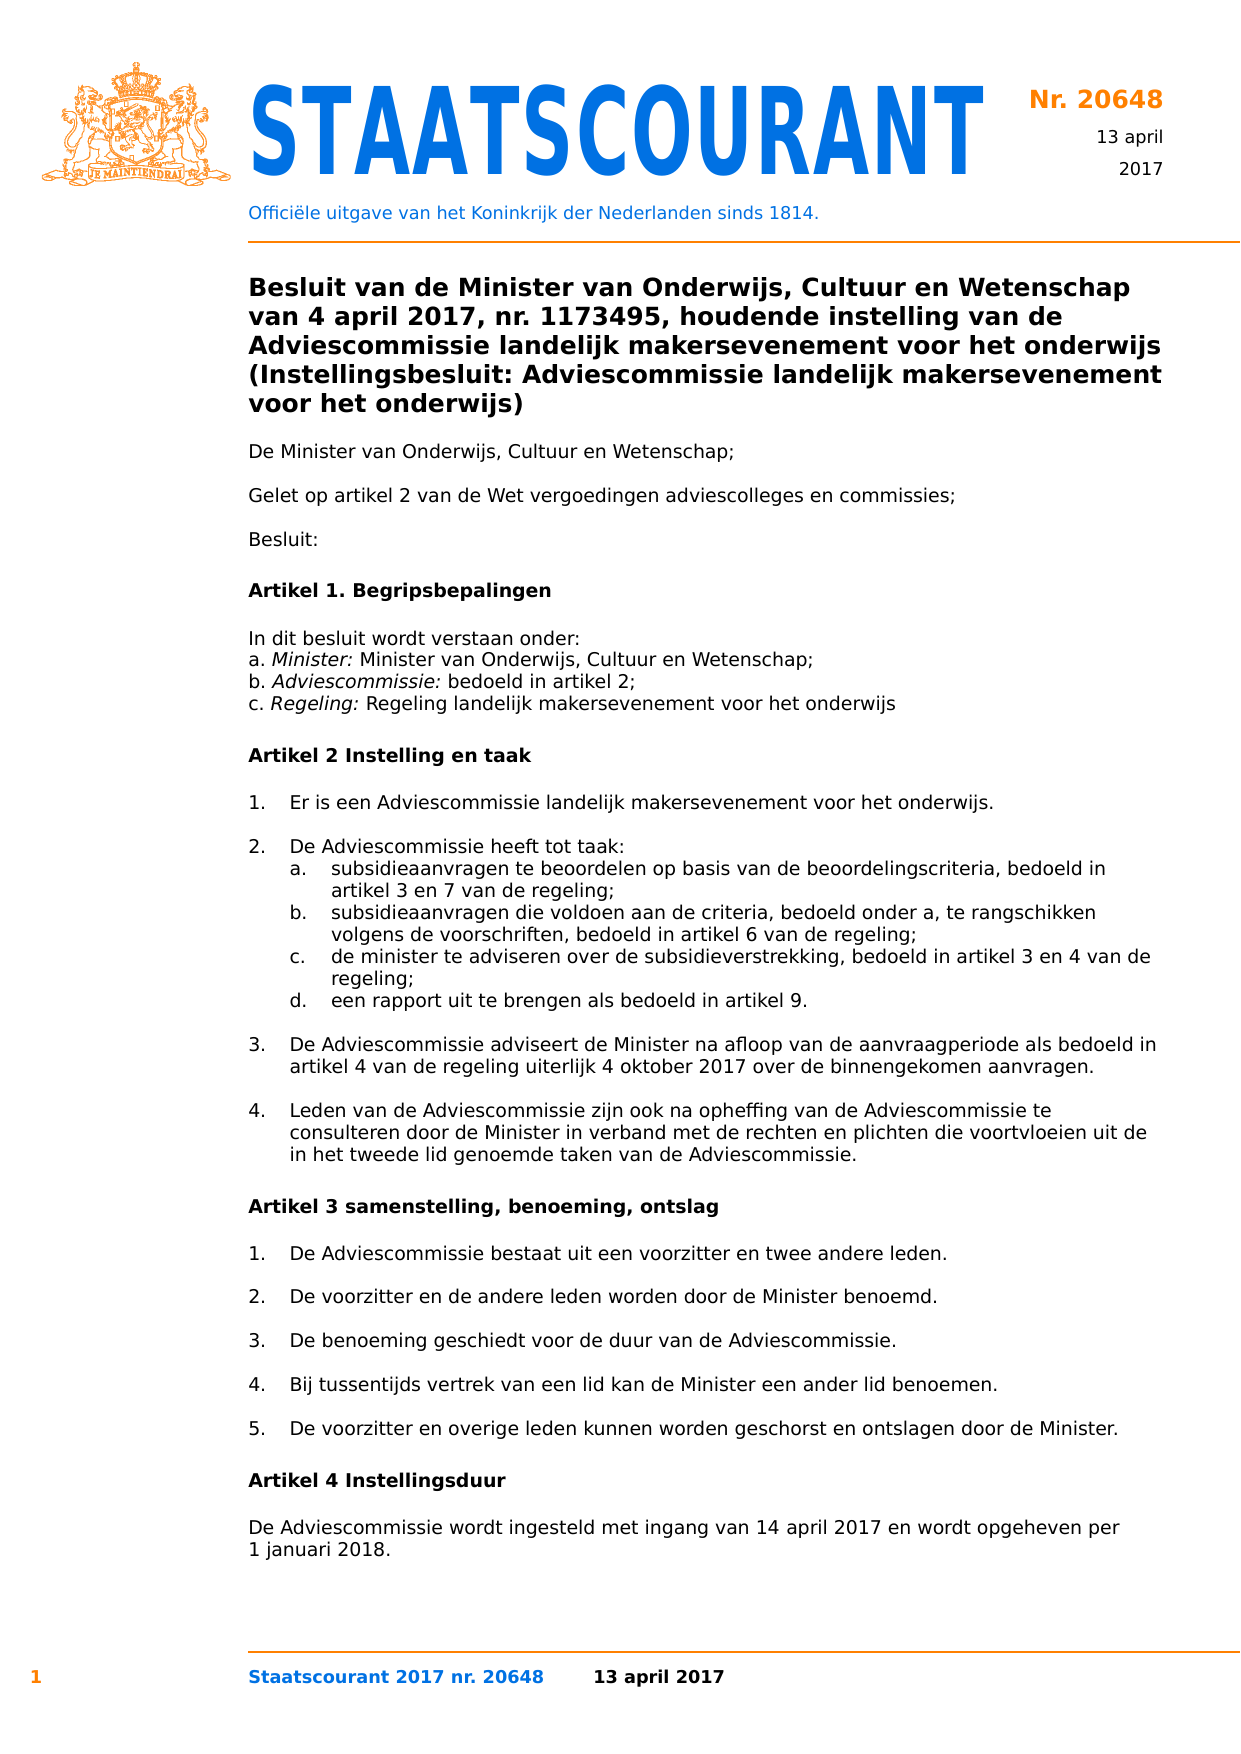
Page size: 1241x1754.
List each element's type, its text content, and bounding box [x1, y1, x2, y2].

text 2. De Adviescommissie heeft tot taak: [248, 836, 1163, 858]
text 4. Bij tussentijds vertrek van een lid kan de Minister een ander lid benoemen. [248, 1374, 1163, 1396]
table_header [25, 62, 248, 241]
text b. subsidieaanvragen die voldoen aan de criteria, bedoeld onder a, te rangschikken volgens de voorschriften, bedoeld in artikel 6 van de regeling; [289, 902, 1163, 946]
text a. Minister: Minister van Onderwijs, Cultuur en Wetenschap; [248, 649, 1163, 671]
text De Minister van Onderwijs, Cultuur en Wetenschap; [248, 441, 1163, 463]
subtitle Artikel 3 samenstelling, benoeming, ontslag [248, 1196, 1163, 1218]
text 2. De voorzitter en de andere leden worden door de Minister benoemd. [248, 1286, 1163, 1308]
text Besluit: [248, 528, 1163, 550]
text 3. De Adviescommissie adviseert de Minister na afloop van de aanvraagperiode als bedoeld in artikel 4 van de regeling uiterlijk 4 oktober 2017 over de binnengekomen aanvragen. [248, 1034, 1163, 1078]
table_header STAATSCOURANT [248, 62, 998, 203]
table_cell 2017 [998, 153, 1240, 203]
picture [41, 62, 231, 186]
text d. een rapport uit te brengen als bedoeld in artikel 9. [289, 990, 1163, 1012]
text 4. Leden van de Adviescommissie zijn ook na opheffing van de Adviescommissie te consulteren door de Minister in verband met de rechten en plichten die voortvloeien uit de in het tweede lid genoemde taken van de Adviescommissie. [248, 1100, 1163, 1166]
text 3. De benoeming geschiedt voor de duur van de Adviescommissie. [248, 1330, 1163, 1352]
text 1. De Adviescommissie bestaat uit een voorzitter en twee andere leden. [248, 1243, 1163, 1264]
text Gelet op artikel 2 van de Wet vergoedingen adviescolleges en commissies; [248, 484, 1163, 507]
subtitle Artikel 2 Instelling en taak [248, 745, 1163, 767]
text 5. De voorzitter en overige leden kunnen worden geschorst en ontslagen door de Minister. [248, 1418, 1163, 1440]
text c. de minister te adviseren over de subsidieverstrekking, bedoeld in artikel 3 en 4 van de regeling; [289, 946, 1163, 990]
subtitle Besluit van de Minister van Onderwijs, Cultuur en Wetenschap van 4 april 2017, nr. 1173495, houdende instelling van de Adviescommissie landelijk makersevenement voor het onderwijs (Instellingsbesluit: Adviescommissie landelijk makersevenement voor het onderwijs) [248, 273, 1163, 419]
subtitle Artikel 4 Instellingsduur [248, 1470, 1163, 1492]
table_header Nr. 20648 [998, 62, 1240, 121]
text 1. Er is een Adviescommissie landelijk makersevenement voor het onderwijs. [248, 792, 1163, 814]
text a. subsidieaanvragen te beoordelen op basis van de beoordelingscriteria, bedoeld in artikel 3 en 7 van de regeling; [289, 858, 1163, 902]
subtitle Artikel 1. Begripsbepalingen [248, 580, 1163, 602]
table_cell 13 april [998, 121, 1240, 153]
table_cell Officiële uitgave van het Koninkrijk der Nederlanden sinds 1814. [248, 203, 1240, 241]
text b. Adviescommissie: bedoeld in artikel 2; [248, 671, 1163, 693]
text De Adviescommissie wordt ingesteld met ingang van 14 april 2017 en wordt opgeheven per 1 januari 2018. [248, 1517, 1163, 1561]
text In dit besluit wordt verstaan onder: [248, 627, 1163, 649]
text c. Regeling: Regeling landelijk makersevenement voor het onderwijs [248, 693, 1163, 715]
